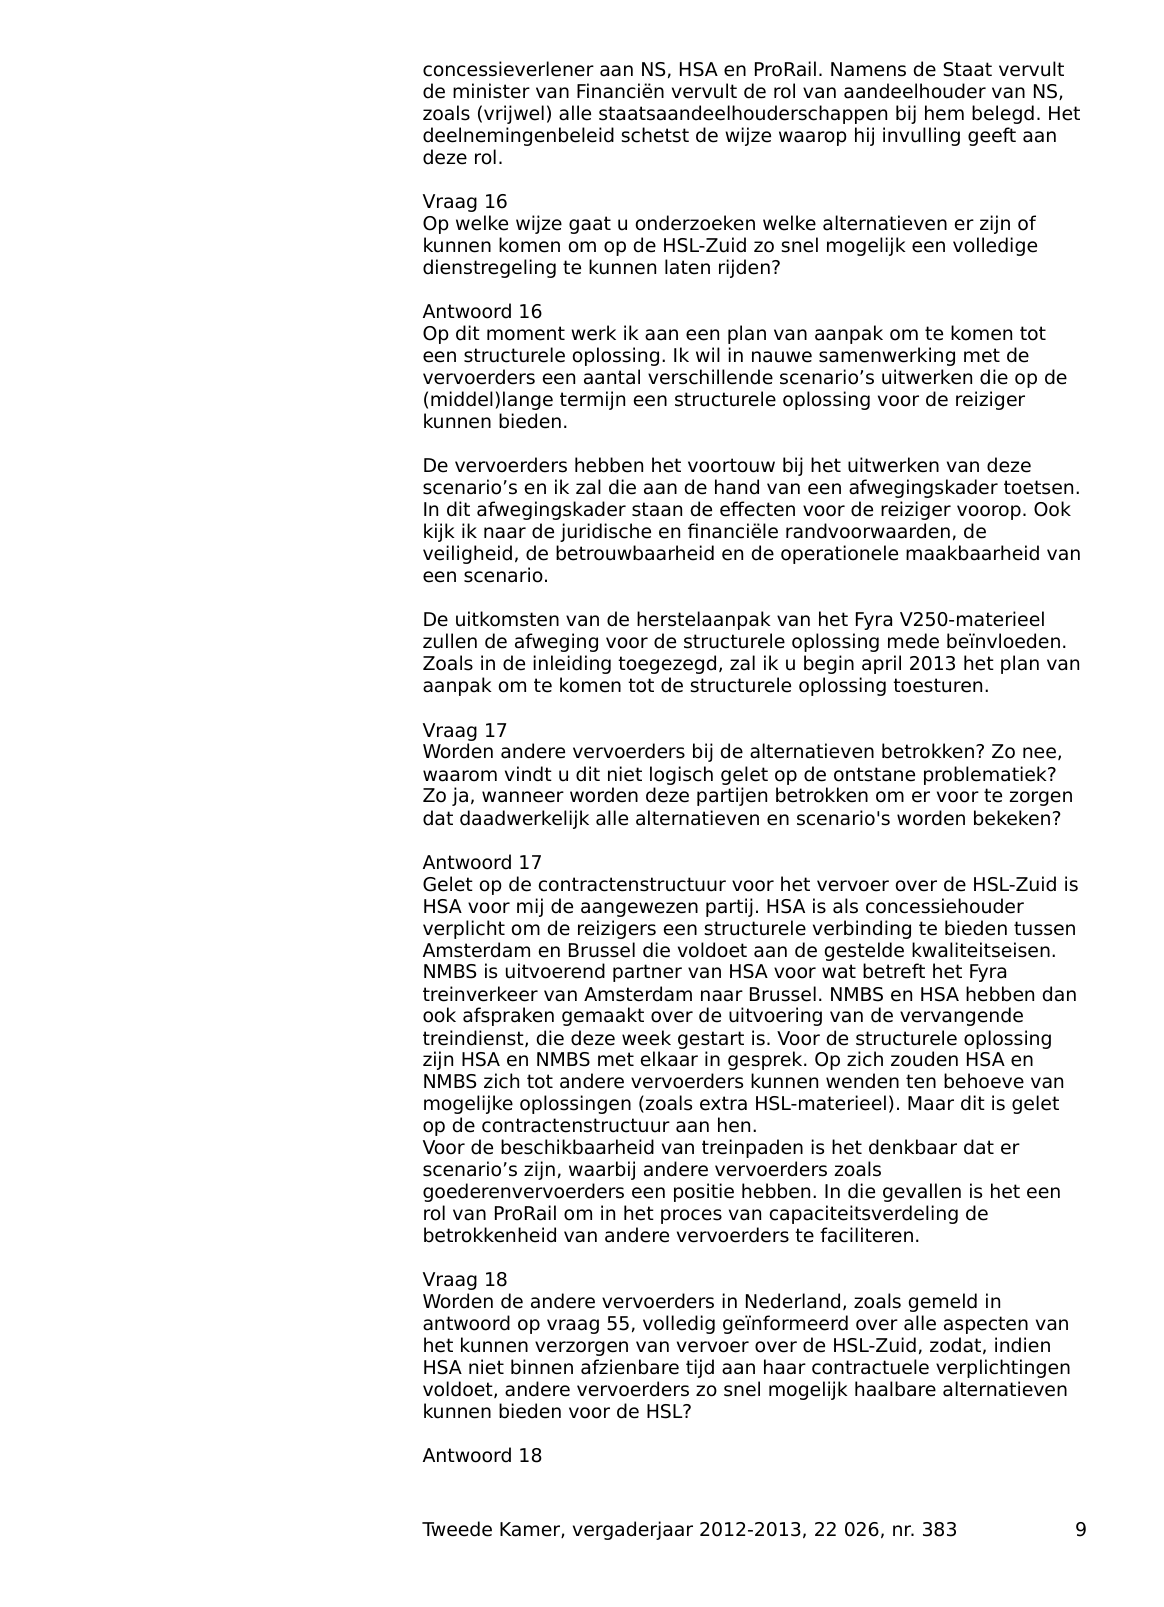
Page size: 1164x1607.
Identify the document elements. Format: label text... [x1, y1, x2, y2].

text Op welke wijze gaat u onderzoeken welke alternatieven er zijn of kunnen komen om op de HSL-Zuid zo snel mogelijk een volledige dienstregeling te kunnen laten rijden? [422, 213, 1087, 279]
text De uitkomsten van de herstelaanpak van het Fyra V250-materieel zullen de afweging voor de structurele oplossing mede beïnvloeden. Zoals in de inleiding toegezegd, zal ik u begin april 2013 het plan van aanpak om te komen tot de structurele oplossing toesturen. [422, 609, 1087, 697]
text Gelet op de contractenstructuur voor het vervoer over de HSL-Zuid is HSA voor mij de aangewezen partij. HSA is als concessiehouder verplicht om de reizigers een structurele verbinding te bieden tussen Amsterdam en Brussel die voldoet aan de gestelde kwaliteitseisen. NMBS is uitvoerend partner van HSA voor wat betreft het Fyra treinverkeer van Amsterdam naar Brussel. NMBS en HSA hebben dan ook afspraken gemaakt over de uitvoering van de vervangende treindienst, die deze week gestart is. Voor de structurele oplossing zijn HSA en NMBS met elkaar in gesprek. Op zich zouden HSA en NMBS zich tot andere vervoerders kunnen wenden ten behoeve van mogelijke oplossingen (zoals extra HSL-materieel). Maar dit is gelet op de contractenstructuur aan hen. [422, 873, 1087, 1137]
text Antwoord 17 [422, 852, 1087, 873]
text Vraag 16 [422, 191, 1087, 213]
text Worden andere vervoerders bij de alternatieven betrokken? Zo nee, waarom vindt u dit niet logisch gelet op de ontstane problematiek? Zo ja, wanneer worden deze partijen betrokken om er voor te zorgen dat daadwerkelijk alle alternatieven en scenario's worden bekeken? [422, 741, 1087, 829]
text Antwoord 18 [422, 1445, 1087, 1467]
text concessieverlener aan NS, HSA en ProRail. Namens de Staat vervult de minister van Financiën vervult de rol van aandeelhouder van NS, zoals (vrijwel) alle staatsaandeelhouderschappen bij hem belegd. Het deelnemingenbeleid schetst de wijze waarop hij invulling geeft aan deze rol. [422, 59, 1087, 169]
text De vervoerders hebben het voortouw bij het uitwerken van deze scenario’s en ik zal die aan de hand van een afwegingskader toetsen. In dit afwegingskader staan de effecten voor de reiziger voorop. Ook kijk ik naar de juridische en financiële randvoorwaarden, de veiligheid, de betrouwbaarheid en de operationele maakbaarheid van een scenario. [422, 455, 1087, 587]
text Vraag 17 [422, 719, 1087, 741]
text Op dit moment werk ik aan een plan van aanpak om te komen tot een structurele oplossing. Ik wil in nauwe samenwerking met de vervoerders een aantal verschillende scenario’s uitwerken die op de (middel)lange termijn een structurele oplossing voor de reiziger kunnen bieden. [422, 323, 1087, 433]
text Antwoord 16 [422, 301, 1087, 323]
text Worden de andere vervoerders in Nederland, zoals gemeld in antwoord op vraag 55, volledig geïnformeerd over alle aspecten van het kunnen verzorgen van vervoer over de HSL-Zuid, zodat, indien HSA niet binnen afzienbare tijd aan haar contractuele verplichtingen voldoet, andere vervoerders zo snel mogelijk haalbare alternatieven kunnen bieden voor de HSL? [422, 1291, 1087, 1423]
text Voor de beschikbaarheid van treinpaden is het denkbaar dat er scenario’s zijn, waarbij andere vervoerders zoals goederenvervoerders een positie hebben. In die gevallen is het een rol van ProRail om in het proces van capaciteitsverdeling de betrokkenheid van andere vervoerders te faciliteren. [422, 1137, 1087, 1247]
text Vraag 18 [422, 1269, 1087, 1291]
